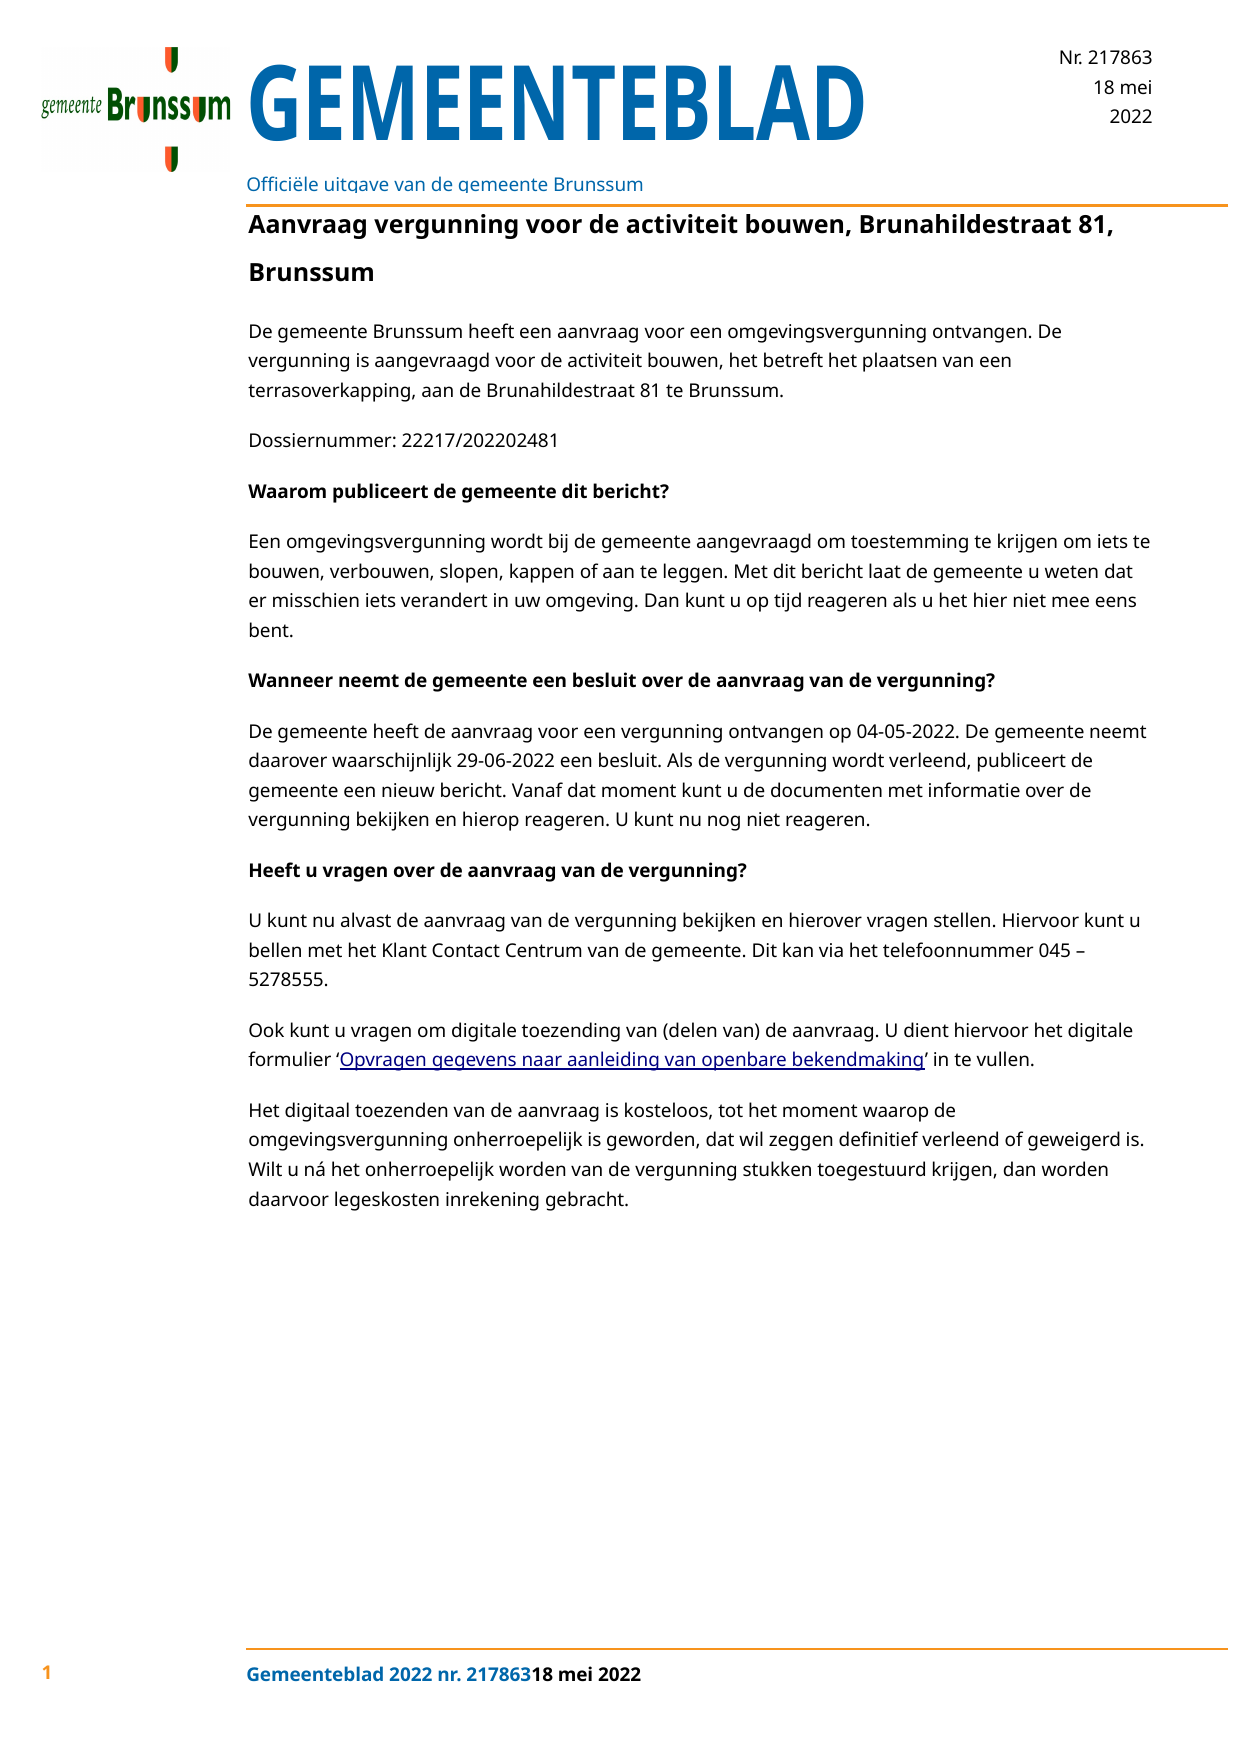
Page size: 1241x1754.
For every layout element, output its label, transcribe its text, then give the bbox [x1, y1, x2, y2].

text Het digitaal toezenden van de aanvraag is kosteloos, tot het moment waarop de omgevingsvergunning onherroepelijk is geworden, dat wil zeggen definitief verleend of geweigerd is. Wilt u ná het onherroepelijk worden van de vergunning stukken toegestuurd krijgen, dan worden daarvoor legeskosten inrekening gebracht. [248, 1097, 1152, 1212]
text Ook kunt u vragen om digitale toezending van (delen van) de aanvraag. U dient hiervoor het digitale formulier ‘Opvragen gegevens naar aanleiding van openbare bekendmaking’ in te vullen. [248, 1017, 1152, 1072]
text Heeft u vragen over de aanvraag van de vergunning? [248, 857, 1152, 883]
text Dossiernummer: 22217/202202481 [248, 427, 1152, 453]
text Een omgevingsvergunning wordt bij de gemeente aangevraagd om toestemming te krijgen om iets te bouwen, verbouwen, slopen, kappen of aan te leggen. Met dit bericht laat de gemeente u weten dat er misschien iets verandert in uw omgeving. Dan kunt u op tijd reageren als u het hier niet mee eens bent. [248, 528, 1152, 643]
picture [41, 47, 231, 172]
text Waarom publiceert de gemeente dit bericht? [248, 478, 1152, 504]
text Aanvraag vergunning voor de activiteit bouwen, Brunahildestraat 81, Brunssum [248, 207, 1152, 288]
text De gemeente Brunssum heeft een aanvraag voor een omgevingsvergunning ontvangen. De vergunning is aangevraagd voor de activiteit bouwen, het betreft het plaatsen van een terrasoverkapping, aan de Brunahildestraat 81 te Brunssum. [248, 318, 1152, 403]
text Wanneer neemt de gemeente een besluit over de aanvraag van de vergunning? [248, 667, 1152, 693]
text De gemeente heeft de aanvraag voor een vergunning ontvangen op 04-05-2022. De gemeente neemt daarover waarschijnlijk 29-06-2022 een besluit. Als de vergunning wordt verleend, publiceert de gemeente een nieuw bericht. Vanaf dat moment kunt u de documenten met informatie over de vergunning bekijken en hierop reageren. U kunt nu nog niet reageren. [248, 718, 1152, 832]
text U kunt nu alvast de aanvraag van de vergunning bekijken en hierover vragen stellen. Hiervoor kunt u bellen met het Klant Contact Centrum van de gemeente. Dit kan via het telefoonnummer 045 – 5278555. [248, 907, 1152, 992]
